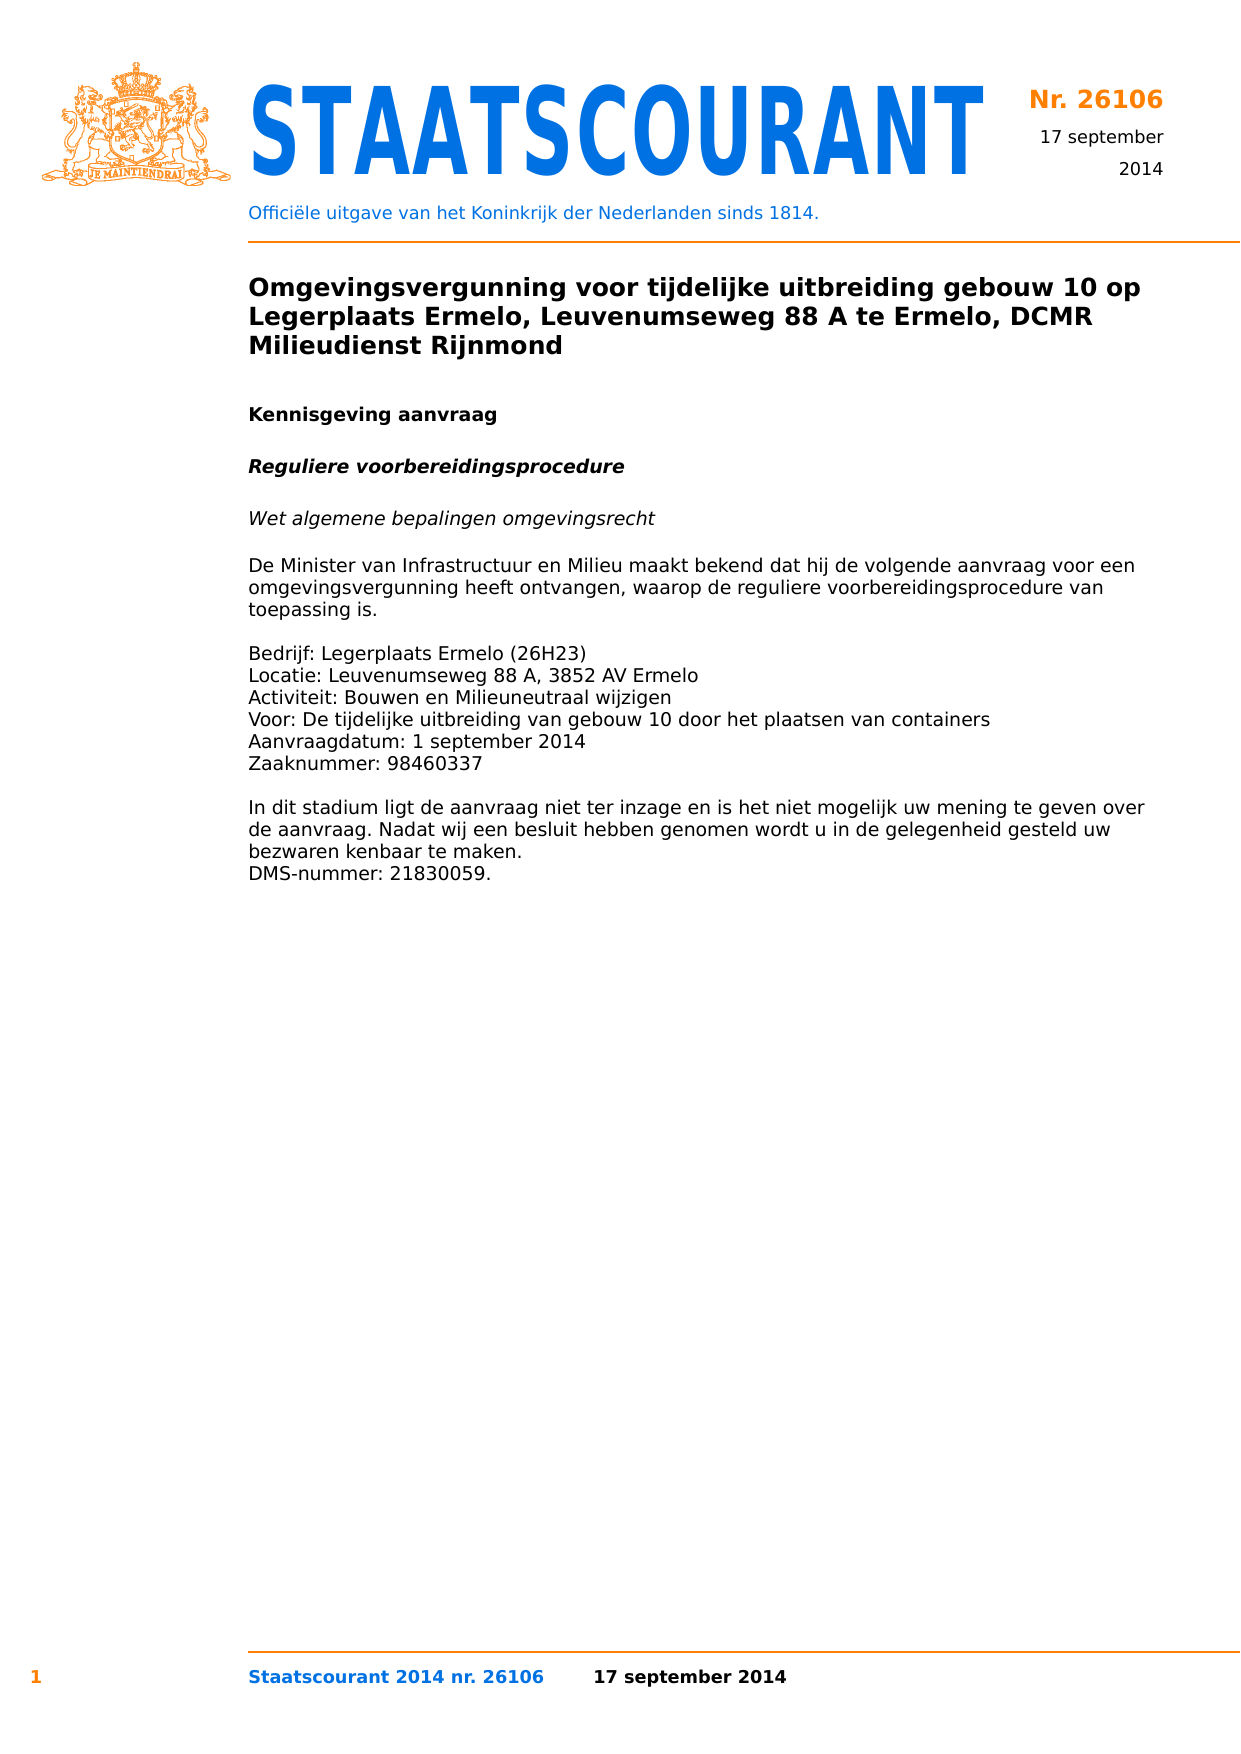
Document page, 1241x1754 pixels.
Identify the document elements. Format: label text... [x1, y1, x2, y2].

text In dit stadium ligt de aanvraag niet ter inzage en is het niet mogelijk uw mening te geven over de aanvraag. Nadat wij een besluit hebben genomen wordt u in de gelegenheid gesteld uw bezwaren kenbaar te maken. [248, 797, 1163, 863]
table_cell 17 september [998, 121, 1240, 153]
picture [41, 62, 231, 186]
text Zaaknummer: 98460337 [248, 753, 1163, 775]
table_cell 2014 [998, 153, 1240, 203]
text DMS-nummer: 21830059. [248, 863, 1163, 885]
subtitle Omgevingsvergunning voor tijdelijke uitbreiding gebouw 10 op Legerplaats Ermelo, Leuvenumseweg 88 A te Ermelo, DCMR Milieudienst Rijnmond [248, 273, 1163, 361]
table_header [25, 62, 248, 241]
table_cell Officiële uitgave van het Koninkrijk der Nederlanden sinds 1814. [248, 203, 1240, 241]
text Voor: De tijdelijke uitbreiding van gebouw 10 door het plaatsen van containers [248, 709, 1163, 731]
text Locatie: Leuvenumseweg 88 A, 3852 AV Ermelo [248, 665, 1163, 687]
subtitle Wet algemene bepalingen omgevingsrecht [248, 508, 1163, 530]
text Bedrijf: Legerplaats Ermelo (26H23) [248, 643, 1163, 665]
table_header Nr. 26106 [998, 62, 1240, 121]
text Activiteit: Bouwen en Milieuneutraal wijzigen [248, 687, 1163, 709]
text Aanvraagdatum: 1 september 2014 [248, 731, 1163, 753]
subtitle Kennisgeving aanvraag [248, 404, 1163, 426]
text De Minister van Infrastructuur en Milieu maakt bekend dat hij de volgende aanvraag voor een omgevingsvergunning heeft ontvangen, waarop de reguliere voorbereidingsprocedure van toepassing is. [248, 555, 1163, 621]
table_header STAATSCOURANT [248, 62, 998, 203]
subtitle Reguliere voorbereidingsprocedure [248, 456, 1163, 478]
